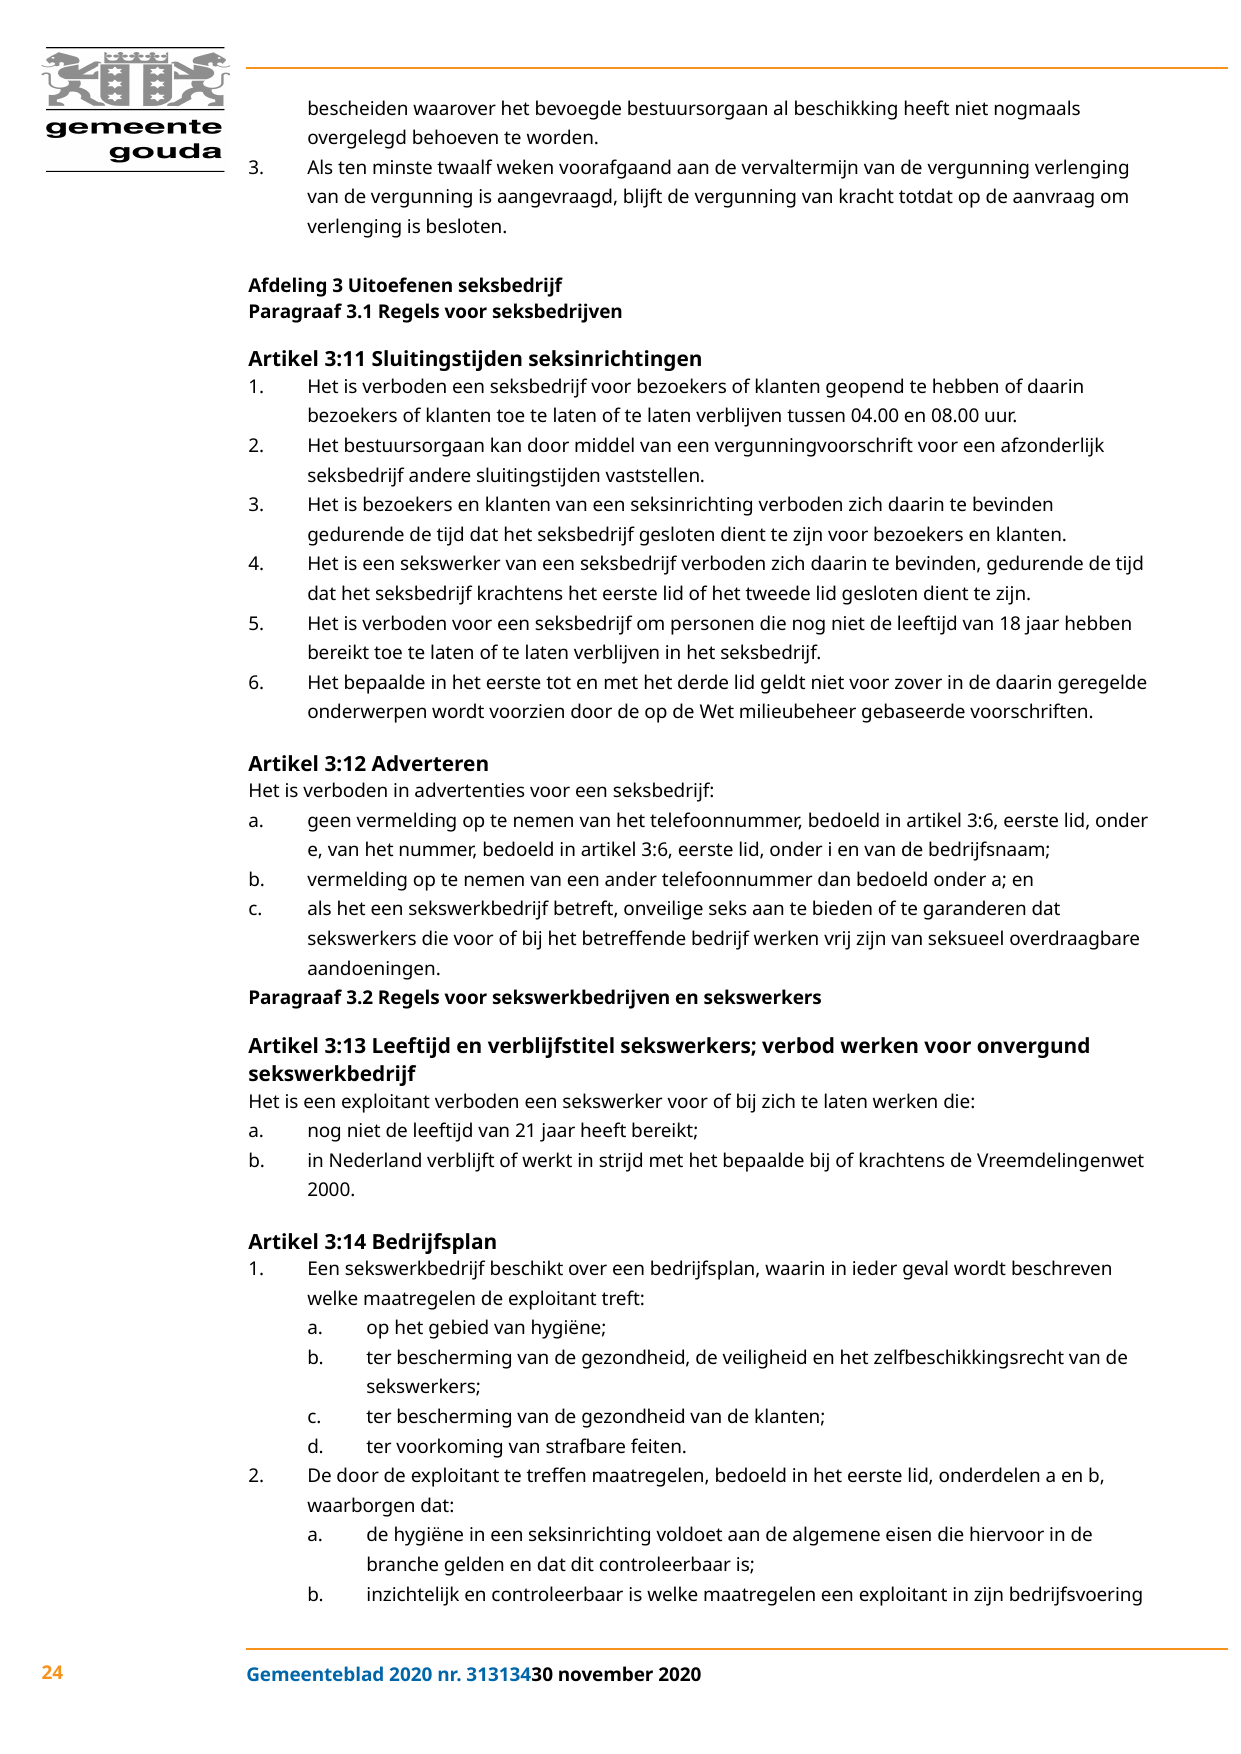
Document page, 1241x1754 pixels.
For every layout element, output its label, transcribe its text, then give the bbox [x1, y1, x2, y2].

text Paragraaf 3.2 Regels voor sekswerkbedrijven en sekswerkers [248, 984, 1152, 1010]
text Artikel 3:14 Bedrijfsplan [248, 1227, 1152, 1255]
list Het is een sekswerker van een seksbedrijf verboden zich daarin te bevinden, gedurende de tijd dat het seksbedrijf krachtens het eerste lid of het tweede lid gesloten dient te zijn. [248, 551, 1152, 606]
text Artikel 3:12 Adverteren [248, 749, 1152, 777]
list ter voorkoming van strafbare feiten. [307, 1433, 1152, 1459]
list Een sekswerkbedrijf beschikt over een bedrijfsplan, waarin in ieder geval wordt beschreven welke maatregelen de exploitant treft: [248, 1255, 1152, 1311]
list Het bepaalde in het eerste tot en met het derde lid geldt niet voor zover in de daarin geregelde onderwerpen wordt voorzien door de op de Wet milieubeheer gebaseerde voorschriften. [248, 669, 1152, 724]
list de hygiëne in een seksinrichting voldoet aan de algemene eisen die hiervoor in de branche gelden en dat dit controleerbaar is; [307, 1522, 1152, 1577]
list Het is verboden voor een seksbedrijf om personen die nog niet de leeftijd van 18 jaar hebben bereikt toe te laten of te laten verblijven in het seksbedrijf. [248, 610, 1152, 665]
list ter bescherming van de gezondheid van de klanten; [307, 1403, 1152, 1429]
list Het is bezoekers en klanten van een seksinrichting verboden zich daarin te bevinden gedurende de tijd dat het seksbedrijf gesloten dient te zijn voor bezoekers en klanten. [248, 491, 1152, 547]
text Artikel 3:11 Sluitingstijden seksinrichtingen [248, 344, 1152, 373]
list bescheiden waarover het bevoegde bestuursorgaan al beschikking heeft niet nogmaals overgelegd behoeven te worden. [248, 95, 1152, 150]
list nog niet de leeftijd van 21 jaar heeft bereikt; [248, 1117, 1152, 1143]
list Het bestuursorgaan kan door middel van een vergunningvoorschrift voor een afzonderlijk seksbedrijf andere sluitingstijden vaststellen. [248, 432, 1152, 487]
list Als ten minste twaalf weken voorafgaand aan de vervaltermijn van de vergunning verlenging van de vergunning is aangevraagd, blijft de vergunning van kracht totdat op de aanvraag om verlenging is besloten. [248, 154, 1152, 239]
text Artikel 3:13 Leeftijd en verblijfstitel sekswerkers; verbod werken voor onvergund sekswerkbedrijf [248, 1031, 1152, 1088]
text Afdeling 3 Uitoefenen seksbedrijf [248, 272, 1152, 298]
picture [41, 47, 231, 172]
list ter bescherming van de gezondheid, de veiligheid en het zelfbeschikkingsrecht van de sekswerkers; [307, 1344, 1152, 1399]
list vermelding op te nemen van een ander telefoonnummer dan bedoeld onder a; en [248, 866, 1152, 892]
list op het gebied van hygiëne; [307, 1314, 1152, 1340]
list De door de exploitant te treffen maatregelen, bedoeld in het eerste lid, onderdelen a en b, waarborgen dat: [248, 1462, 1152, 1518]
list geen vermelding op te nemen van het telefoonnummer, bedoeld in artikel 3:6, eerste lid, onder e, van het nummer, bedoeld in artikel 3:6, eerste lid, onder i en van de bedrijfsnaam; [248, 807, 1152, 862]
text Paragraaf 3.1 Regels voor seksbedrijven [248, 298, 1152, 324]
text Het is verboden in advertenties voor een seksbedrijf: [248, 777, 1152, 803]
list in Nederland verblijft of werkt in strijd met het bepaalde bij of krachtens de Vreemdelingenwet 2000. [248, 1147, 1152, 1202]
list als het een sekswerkbedrijf betreft, onveilige seks aan te bieden of te garanderen dat sekswerkers die voor of bij het betreffende bedrijf werken vrij zijn van seksueel overdraagbare aandoeningen. [248, 896, 1152, 981]
list Het is verboden een seksbedrijf voor bezoekers of klanten geopend te hebben of daarin bezoekers of klanten toe te laten of te laten verblijven tussen 04.00 en 08.00 uur. [248, 373, 1152, 428]
text Het is een exploitant verboden een sekswerker voor of bij zich te laten werken die: [248, 1088, 1152, 1113]
list inzichtelijk en controleerbaar is welke maatregelen een exploitant in zijn bedrijfsvoering [307, 1581, 1152, 1607]
